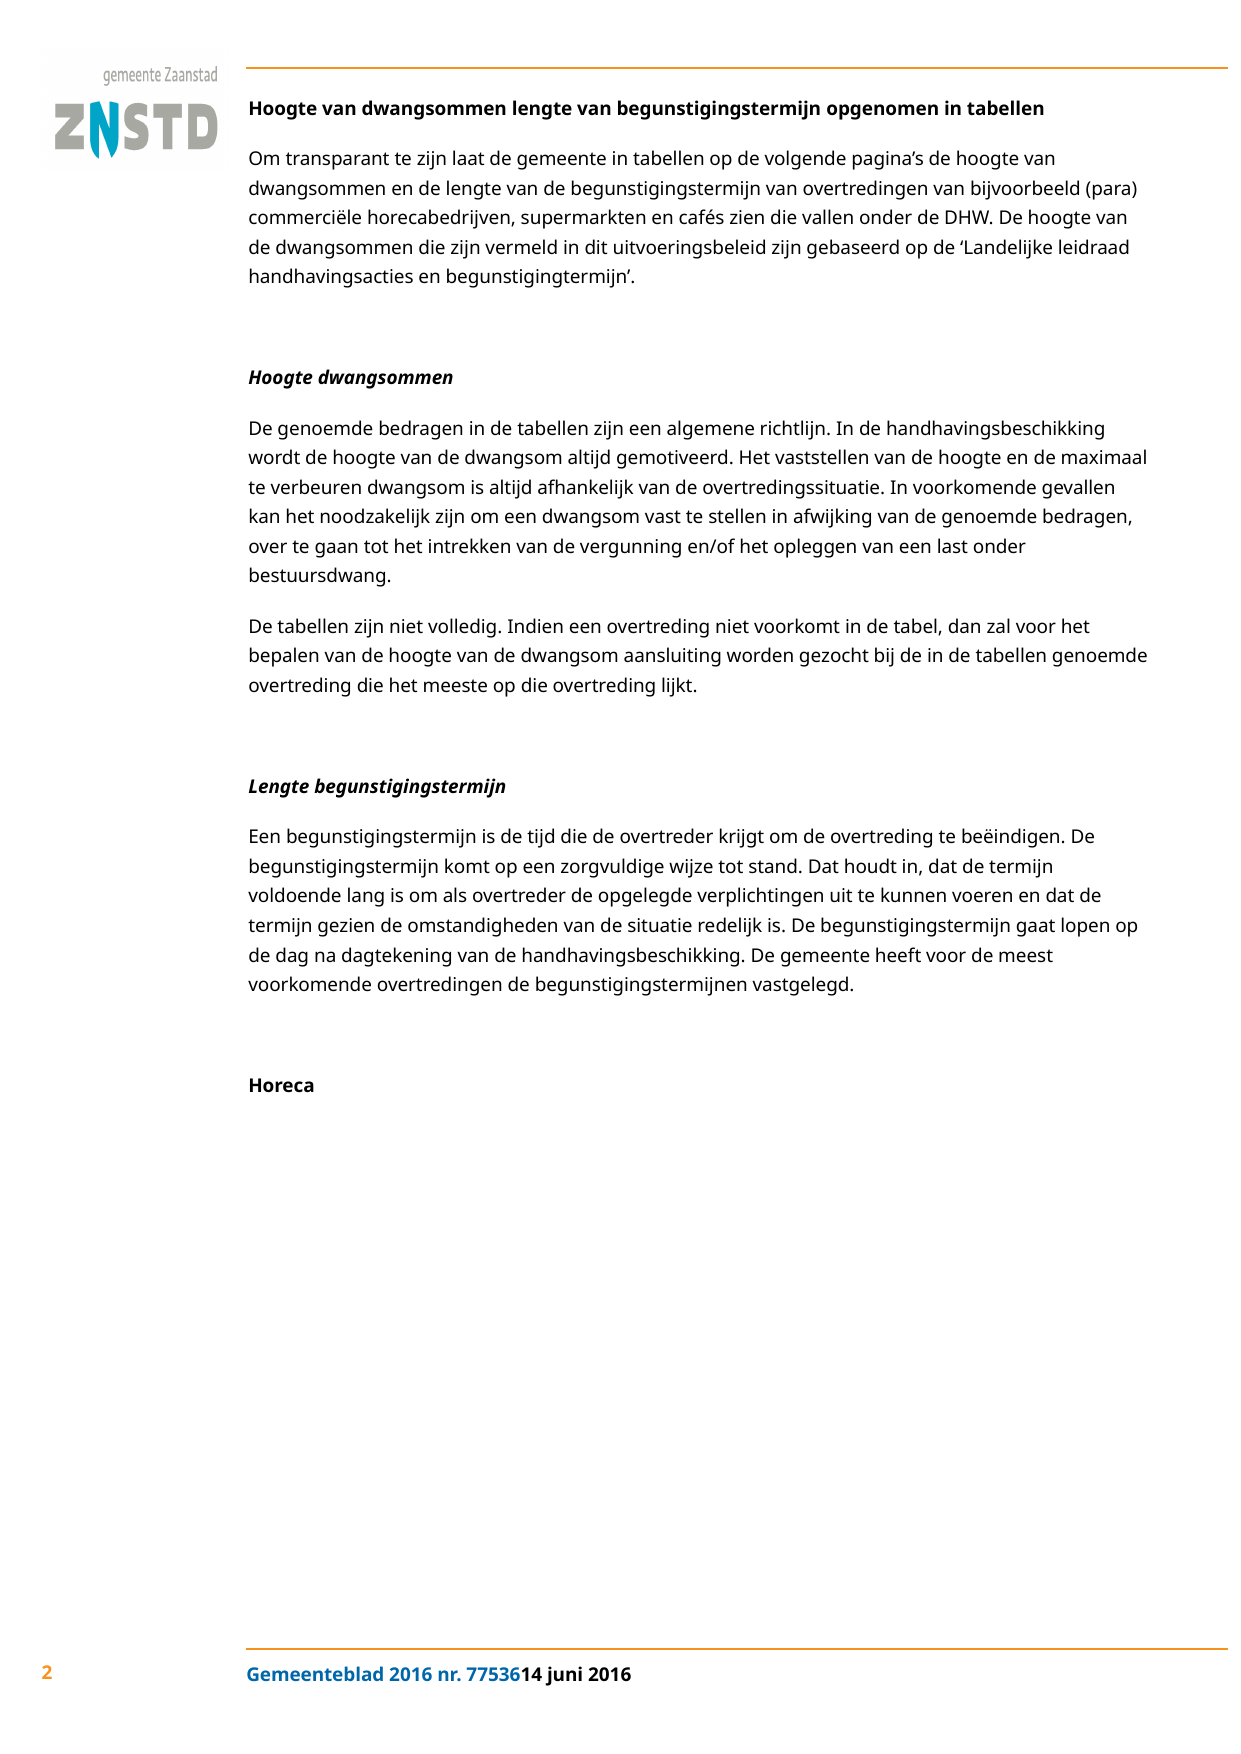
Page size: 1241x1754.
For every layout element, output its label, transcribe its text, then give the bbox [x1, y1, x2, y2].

text Horeca [248, 1072, 1152, 1098]
text Hoogte van dwangsommen lengte van begunstigingstermijn opgenomen in tabellen [248, 95, 1152, 121]
text Om transparant te zijn laat de gemeente in tabellen op de volgende pagina’s de hoogte van dwangsommen en de lengte van de begunstigingstermijn van overtredingen van bijvoorbeeld (para) commerciële horecabedrijven, supermarkten en cafés zien die vallen onder de DHW. De hoogte van de dwangsommen die zijn vermeld in dit uitvoeringsbeleid zijn gebaseerd op de ‘Landelijke leidraad handhavingsacties en begunstigingtermijn’. [248, 145, 1152, 289]
text Lengte begunstigingstermijn [248, 773, 1152, 799]
picture [41, 47, 231, 172]
text Hoogte dwangsommen [248, 364, 1152, 390]
text De genoemde bedragen in de tabellen zijn een algemene richtlijn. In de handhavingsbeschikking wordt de hoogte van de dwangsom altijd gemotiveerd. Het vaststellen van de hoogte en de maximaal te verbeuren dwangsom is altijd afhankelijk van de overtredingssituatie. In voorkomende gevallen kan het noodzakelijk zijn om een dwangsom vast te stellen in afwijking van de genoemde bedragen, over te gaan tot het intrekken van de vergunning en/of het opleggen van een last onder bestuursdwang. [248, 415, 1152, 588]
text De tabellen zijn niet volledig. Indien een overtreding niet voorkomt in de tabel, dan zal voor het bepalen van de hoogte van de dwangsom aansluiting worden gezocht bij de in de tabellen genoemde overtreding die het meeste op die overtreding lijkt. [248, 613, 1152, 698]
text Een begunstigingstermijn is de tijd die de overtreder krijgt om de overtreding te beëindigen. De begunstigingstermijn komt op een zorgvuldige wijze tot stand. Dat houdt in, dat de termijn voldoende lang is om als overtreder de opgelegde verplichtingen uit te kunnen voeren en dat de termijn gezien de omstandigheden van de situatie redelijk is. De begunstigingstermijn gaat lopen op de dag na dagtekening van de handhavingsbeschikking. De gemeente heeft voor de meest voorkomende overtredingen de begunstigingstermijnen vastgelegd. [248, 823, 1152, 997]
